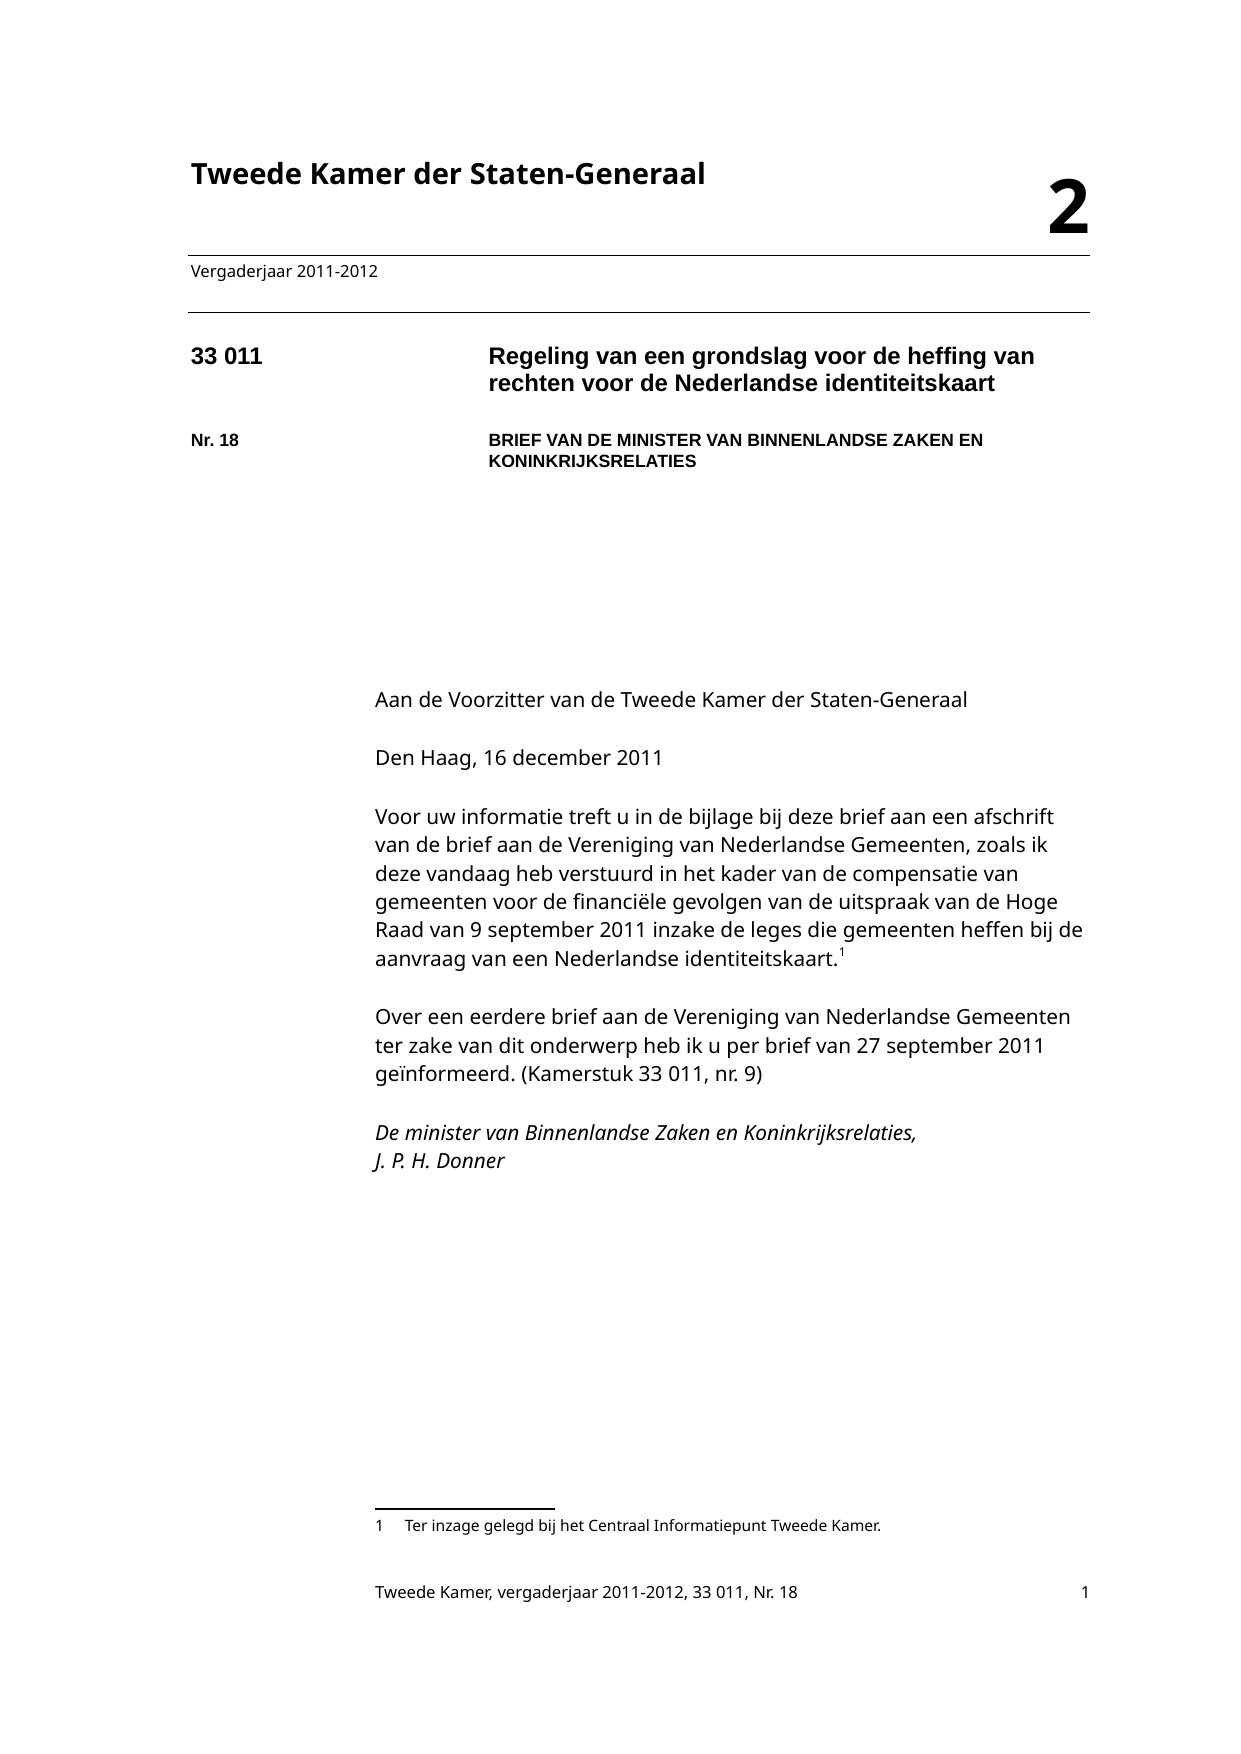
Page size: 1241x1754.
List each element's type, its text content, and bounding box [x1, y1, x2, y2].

text De minister van Binnenlandse Zaken en Koninkrijksrelaties, [375, 1118, 1090, 1146]
table_header 2 [910, 150, 1090, 255]
table_cell [485, 313, 1090, 339]
text Aan de Voorzitter van de Tweede Kamer der Staten-Generaal [375, 685, 1090, 713]
table_cell 33 011 [188, 339, 485, 427]
table_cell BRIEF VAN DE MINISTER VAN BINNENLANDSE ZAKEN EN KONINKRIJKSRELATIES [485, 427, 1090, 566]
table_cell [188, 313, 485, 339]
text Ter inzage gelegd bij het Centraal Informatiepunt Tweede Kamer. [375, 1508, 1090, 1536]
table_cell Vergaderjaar 2011-2012 [188, 256, 485, 312]
text Voor uw informatie treft u in de bijlage bij deze brief aan een afschrift van de brief aan de Vereniging van Nederlandse Gemeenten, zoals ik deze vandaag heb verstuurd in het kader van de compensatie van gemeenten voor de financiële gevolgen van de uitspraak van de Hoge Raad van 9 september 2011 inzake de leges die gemeenten heffen bij de aanvraag van een Nederlandse identiteitskaart. [375, 802, 1090, 972]
text Over een eerdere brief aan de Vereniging van Nederlandse Gemeenten ter zake van dit onderwerp heb ik u per brief van 27 september 2011 geïnformeerd. (Kamerstuk 33 011, nr. 9) [375, 1002, 1090, 1088]
table_cell Regeling van een grondslag voor de heffing van rechten voor de Nederlandse identiteitskaart [485, 339, 1090, 427]
table_cell Nr. 18 [188, 427, 485, 566]
text J. P. H. Donner [375, 1146, 1090, 1174]
table_cell [485, 256, 1090, 312]
table_header Tweede Kamer der Staten-Generaal [188, 150, 909, 255]
text Den Haag, 16 december 2011 [375, 743, 1090, 772]
